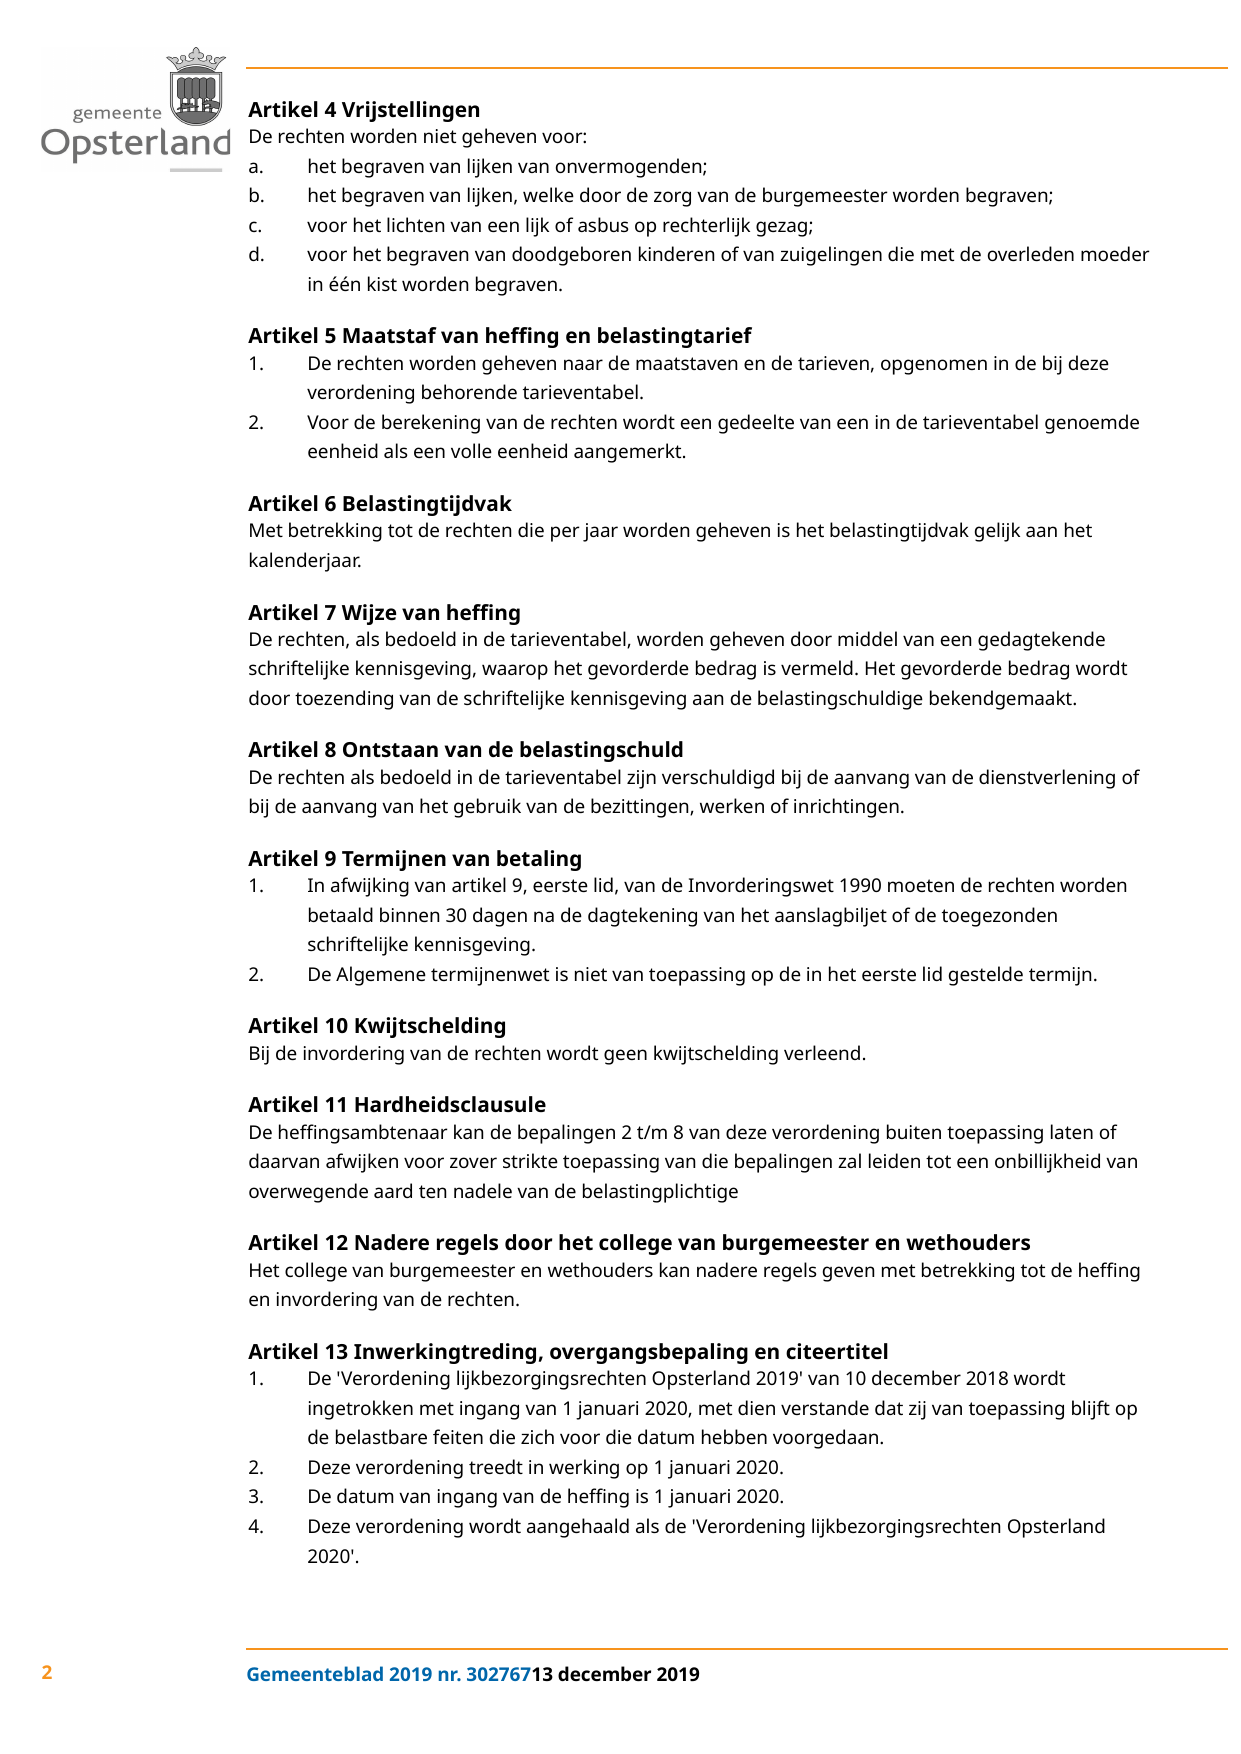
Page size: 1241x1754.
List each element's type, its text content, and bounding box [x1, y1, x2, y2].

list voor het begraven van doodgeboren kinderen of van zuigelingen die met de overleden moeder in één kist worden begraven. [248, 242, 1152, 297]
text Artikel 5 Maatstaf van heffing en belastingtarief [248, 322, 1152, 350]
list het begraven van lijken van onvermogenden; [248, 153, 1152, 178]
text Artikel 10 Kwijtschelding [248, 1012, 1152, 1040]
text Artikel 9 Termijnen van betaling [248, 844, 1152, 872]
list De datum van ingang van de heffing is 1 januari 2020. [248, 1484, 1152, 1509]
text Artikel 11 Hardheidsclausule [248, 1091, 1152, 1119]
picture [41, 47, 231, 172]
list De 'Verordening lijkbezorgingsrechten Opsterland 2019' van 10 december 2018 wordt ingetrokken met ingang van 1 januari 2020, met dien verstande dat zij van toepassing blijft op de belastbare feiten die zich voor die datum hebben voorgedaan. [248, 1365, 1152, 1450]
text Artikel 13 Inwerkingtreding, overgangsbepaling en citeertitel [248, 1337, 1152, 1365]
text Artikel 12 Nadere regels door het college van burgemeester en wethouders [248, 1228, 1152, 1257]
list De Algemene termijnenwet is niet van toepassing op de in het eerste lid gestelde termijn. [248, 961, 1152, 987]
list In afwijking van artikel 9, eerste lid, van de Invorderingswet 1990 moeten de rechten worden betaald binnen 30 dagen na de dagtekening van het aanslagbiljet of de toegezonden schriftelijke kennisgeving. [248, 872, 1152, 957]
text De rechten als bedoeld in de tarieventabel zijn verschuldigd bij de aanvang van de dienstverlening of bij de aanvang van het gebruik van de bezittingen, werken of inrichtingen. [248, 764, 1152, 819]
text Met betrekking tot de rechten die per jaar worden geheven is het belastingtijdvak gelijk aan het kalenderjaar. [248, 518, 1152, 573]
text Artikel 6 Belastingtijdvak [248, 489, 1152, 518]
text De rechten, als bedoeld in de tarieventabel, worden geheven door middel van een gedagtekende schriftelijke kennisgeving, waarop het gevorderde bedrag is vermeld. Het gevorderde bedrag wordt door toezending van de schriftelijke kennisgeving aan de belastingschuldige bekendgemaakt. [248, 626, 1152, 711]
list Deze verordening treedt in werking op 1 januari 2020. [248, 1454, 1152, 1480]
list De rechten worden geheven naar de maatstaven en de tarieven, opgenomen in de bij deze verordening behorende tarieventabel. [248, 350, 1152, 405]
list het begraven van lijken, welke door de zorg van de burgemeester worden begraven; [248, 182, 1152, 208]
text Bij de invordering van de rechten wordt geen kwijtschelding verleend. [248, 1040, 1152, 1066]
list voor het lichten van een lijk of asbus op rechterlijk gezag; [248, 212, 1152, 238]
text Artikel 7 Wijze van heffing [248, 598, 1152, 626]
text De heffingsambtenaar kan de bepalingen 2 t/m 8 van deze verordening buiten toepassing laten of daarvan afwijken voor zover strikte toepassing van die bepalingen zal leiden tot een onbillijkheid van overwegende aard ten nadele van de belastingplichtige [248, 1119, 1152, 1204]
text Artikel 8 Ontstaan van de belastingschuld [248, 736, 1152, 764]
text De rechten worden niet geheven voor: [248, 123, 1152, 149]
list Voor de berekening van de rechten wordt een gedeelte van een in de tarieventabel genoemde eenheid als een volle eenheid aangemerkt. [248, 409, 1152, 464]
list Deze verordening wordt aangehaald als de 'Verordening lijkbezorgingsrechten Opsterland 2020'. [248, 1513, 1152, 1569]
text Het college van burgemeester en wethouders kan nadere regels geven met betrekking tot de heffing en invordering van de rechten. [248, 1257, 1152, 1312]
text Artikel 4 Vrijstellingen [248, 95, 1152, 123]
